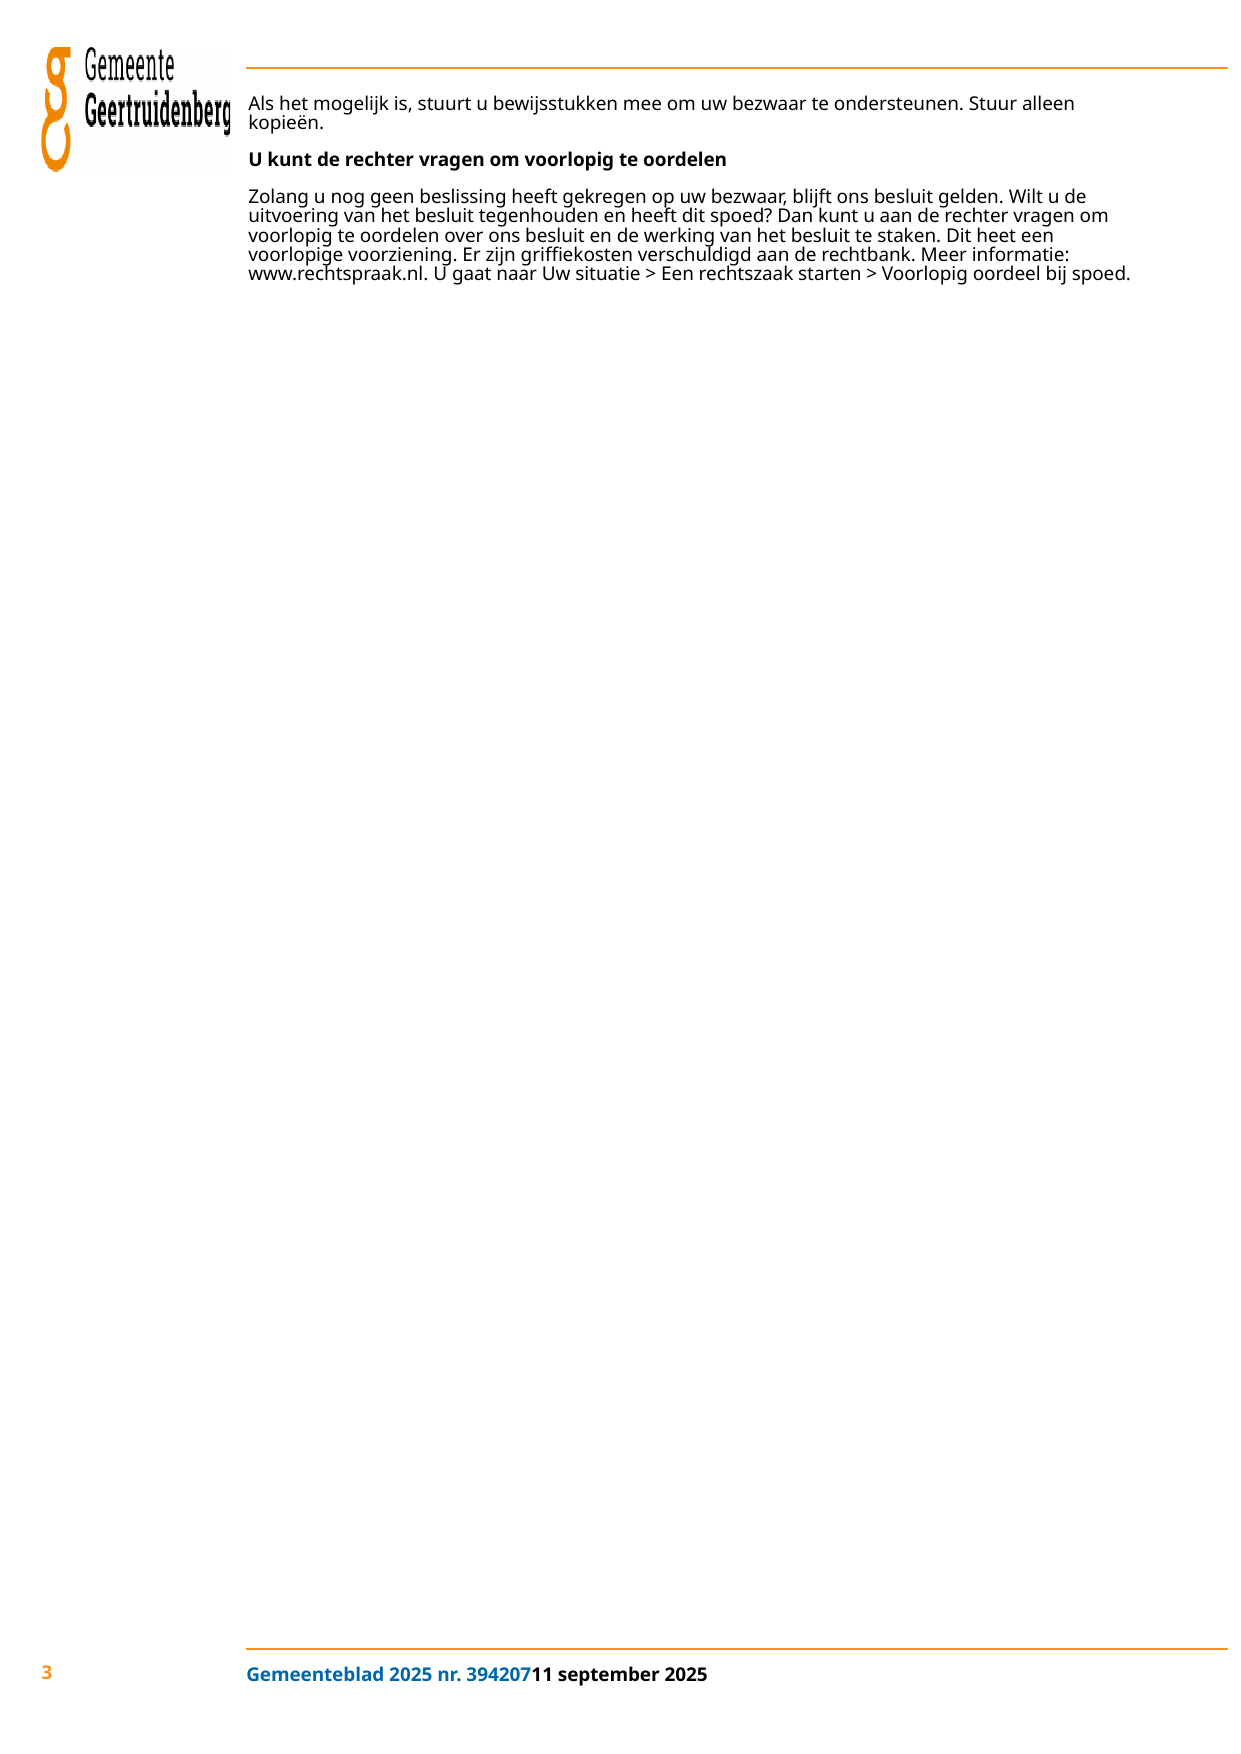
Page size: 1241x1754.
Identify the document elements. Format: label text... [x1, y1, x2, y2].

text Als het mogelijk is, stuurt u bewijsstukken mee om uw bezwaar te ondersteunen. Stuur alleen kopieën. [248, 95, 1152, 133]
picture [41, 47, 231, 172]
text Zolang u nog geen beslissing heeft gekregen op uw bezwaar, blijft ons besluit gelden. Wilt u de uitvoering van het besluit tegenhouden en heeft dit spoed? Dan kunt u aan de rechter vragen om voorlopig te oordelen over ons besluit en de werking van het besluit te staken. Dit heet een voorlopige voorziening. Er zijn griffiekosten verschuldigd aan de rechtbank. Meer informatie: www.rechtspraak.nl. U gaat naar Uw situatie > Een rechtszaak starten > Voorlopig oordeel bij spoed. [248, 188, 1152, 284]
text U kunt de rechter vragen om voorlopig te oordelen [248, 151, 1152, 170]
